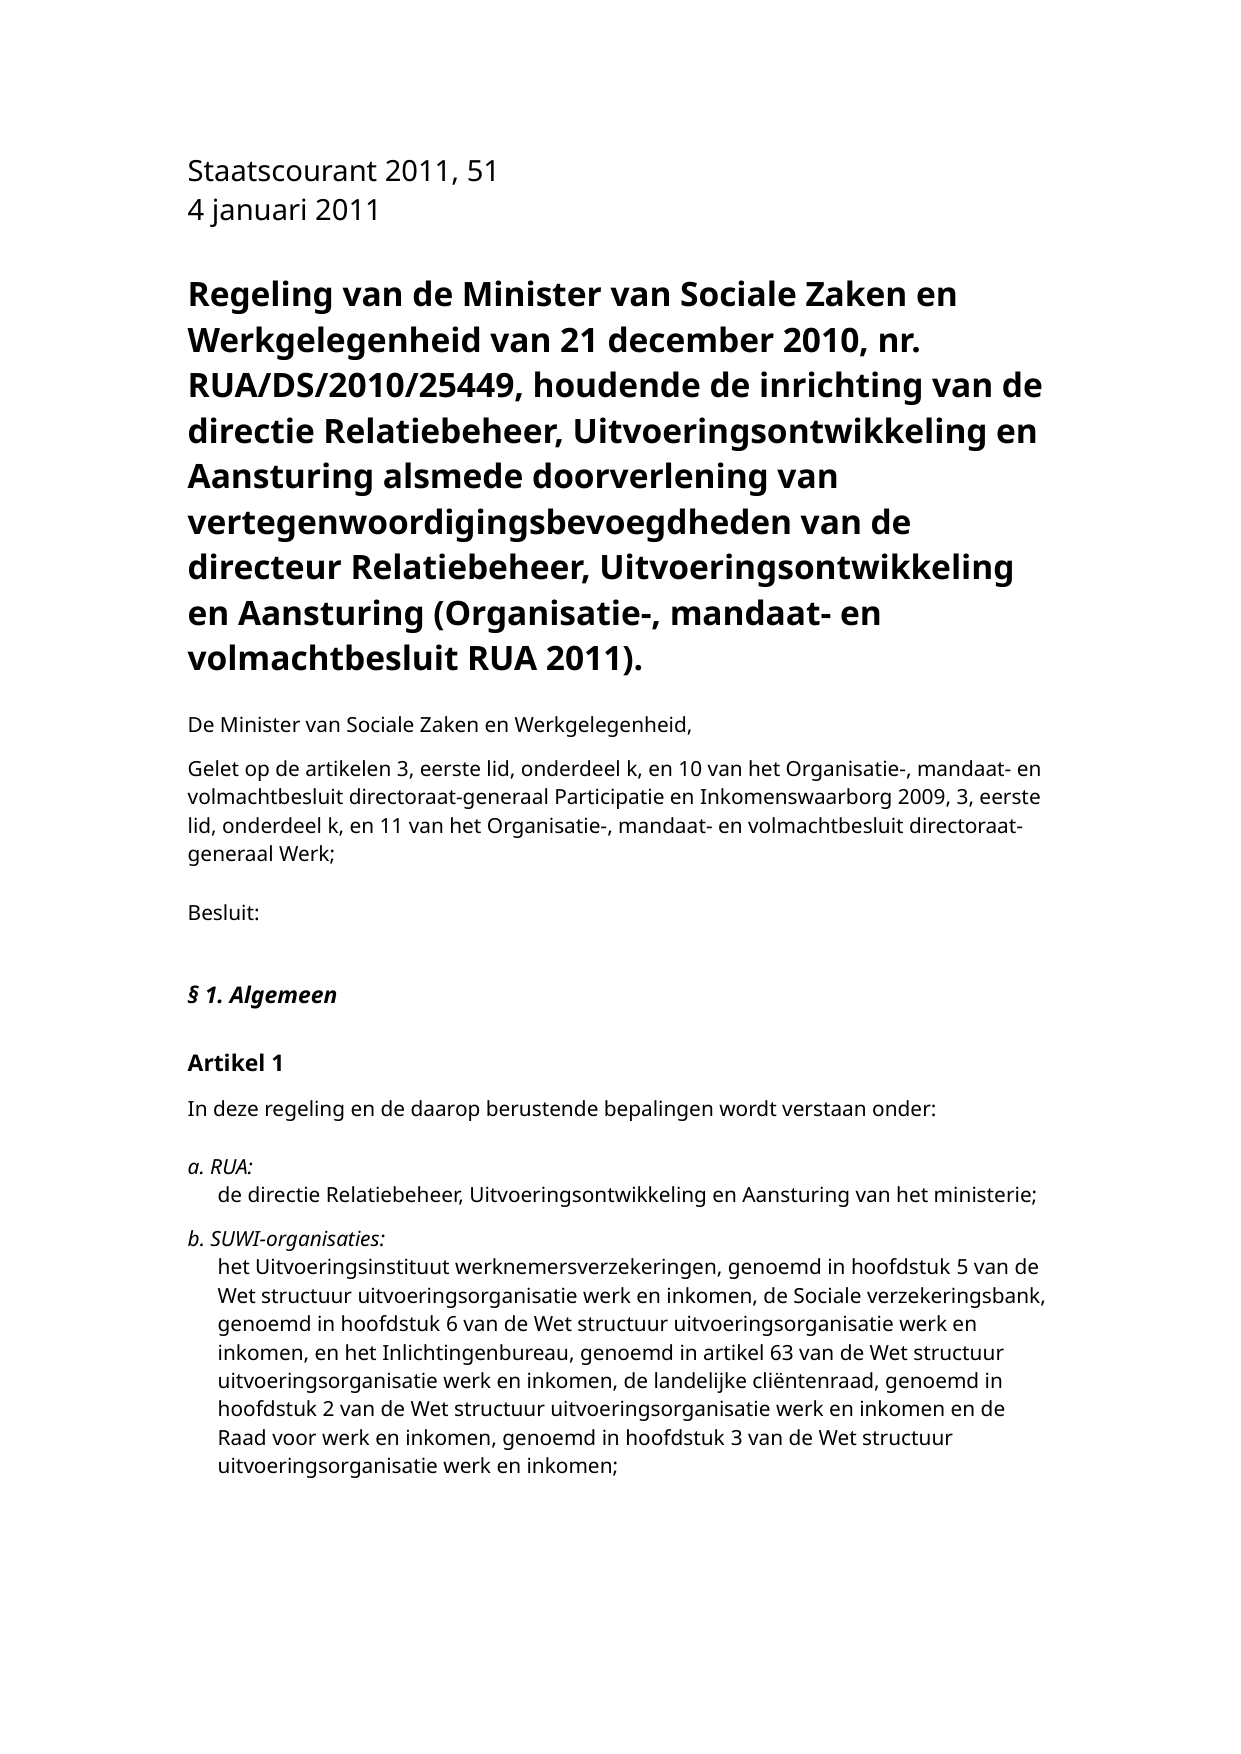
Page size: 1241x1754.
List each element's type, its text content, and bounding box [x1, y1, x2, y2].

text Besluit: [187, 898, 1053, 926]
subtitle Artikel 1 [187, 1047, 1053, 1079]
subtitle Regeling van de Minister van Sociale Zaken en Werkgelegenheid van 21 december 2010, nr. RUA/DS/2010/25449, houdende de inrichting van de directie Relatiebeheer, Uitvoeringsontwikkeling en Aansturing alsmede doorverlening van vertegenwoordigingsbevoegdheden van de directeur Relatiebeheer, Uitvoeringsontwikkeling en Aansturing (Organisatie-, mandaat- en volmachtbesluit RUA 2011). [187, 271, 1053, 681]
text In deze regeling en de daarop berustende bepalingen wordt verstaan onder: [187, 1094, 1053, 1122]
text Gelet op de artikelen 3, eerste lid, onderdeel k, en 10 van het Organisatie-, mandaat- en volmachtbesluit directoraat-generaal Participatie en Inkomenswaarborg 2009, 3, eerste lid, onderdeel k, en 11 van het Organisatie-, mandaat- en volmachtbesluit directoraat-generaal Werk; [187, 754, 1053, 868]
text 4 januari 2011 [187, 190, 1053, 229]
subtitle § 1. Algemeen [187, 979, 1053, 1010]
text a. RUA: [187, 1152, 1053, 1181]
text De Minister van Sociale Zaken en Werkgelegenheid, [187, 711, 1053, 739]
text de directie Relatiebeheer, Uitvoeringsontwikkeling en Aansturing van het ministerie; [217, 1181, 1053, 1209]
text Staatscourant 2011, 51 [187, 150, 1053, 190]
text b. SUWI-organisaties: [187, 1224, 1053, 1252]
text het Uitvoeringsinstituut werknemersverzekeringen, genoemd in hoofdstuk 5 van de Wet structuur uitvoeringsorganisatie werk en inkomen, de Sociale verzekeringsbank, genoemd in hoofdstuk 6 van de Wet structuur uitvoeringsorganisatie werk en inkomen, en het Inlichtingenbureau, genoemd in artikel 63 van de Wet structuur uitvoeringsorganisatie werk en inkomen, de landelijke cliëntenraad, genoemd in hoofdstuk 2 van de Wet structuur uitvoeringsorganisatie werk en inkomen en de Raad voor werk en inkomen, genoemd in hoofdstuk 3 van de Wet structuur uitvoeringsorganisatie werk en inkomen; [217, 1252, 1053, 1480]
